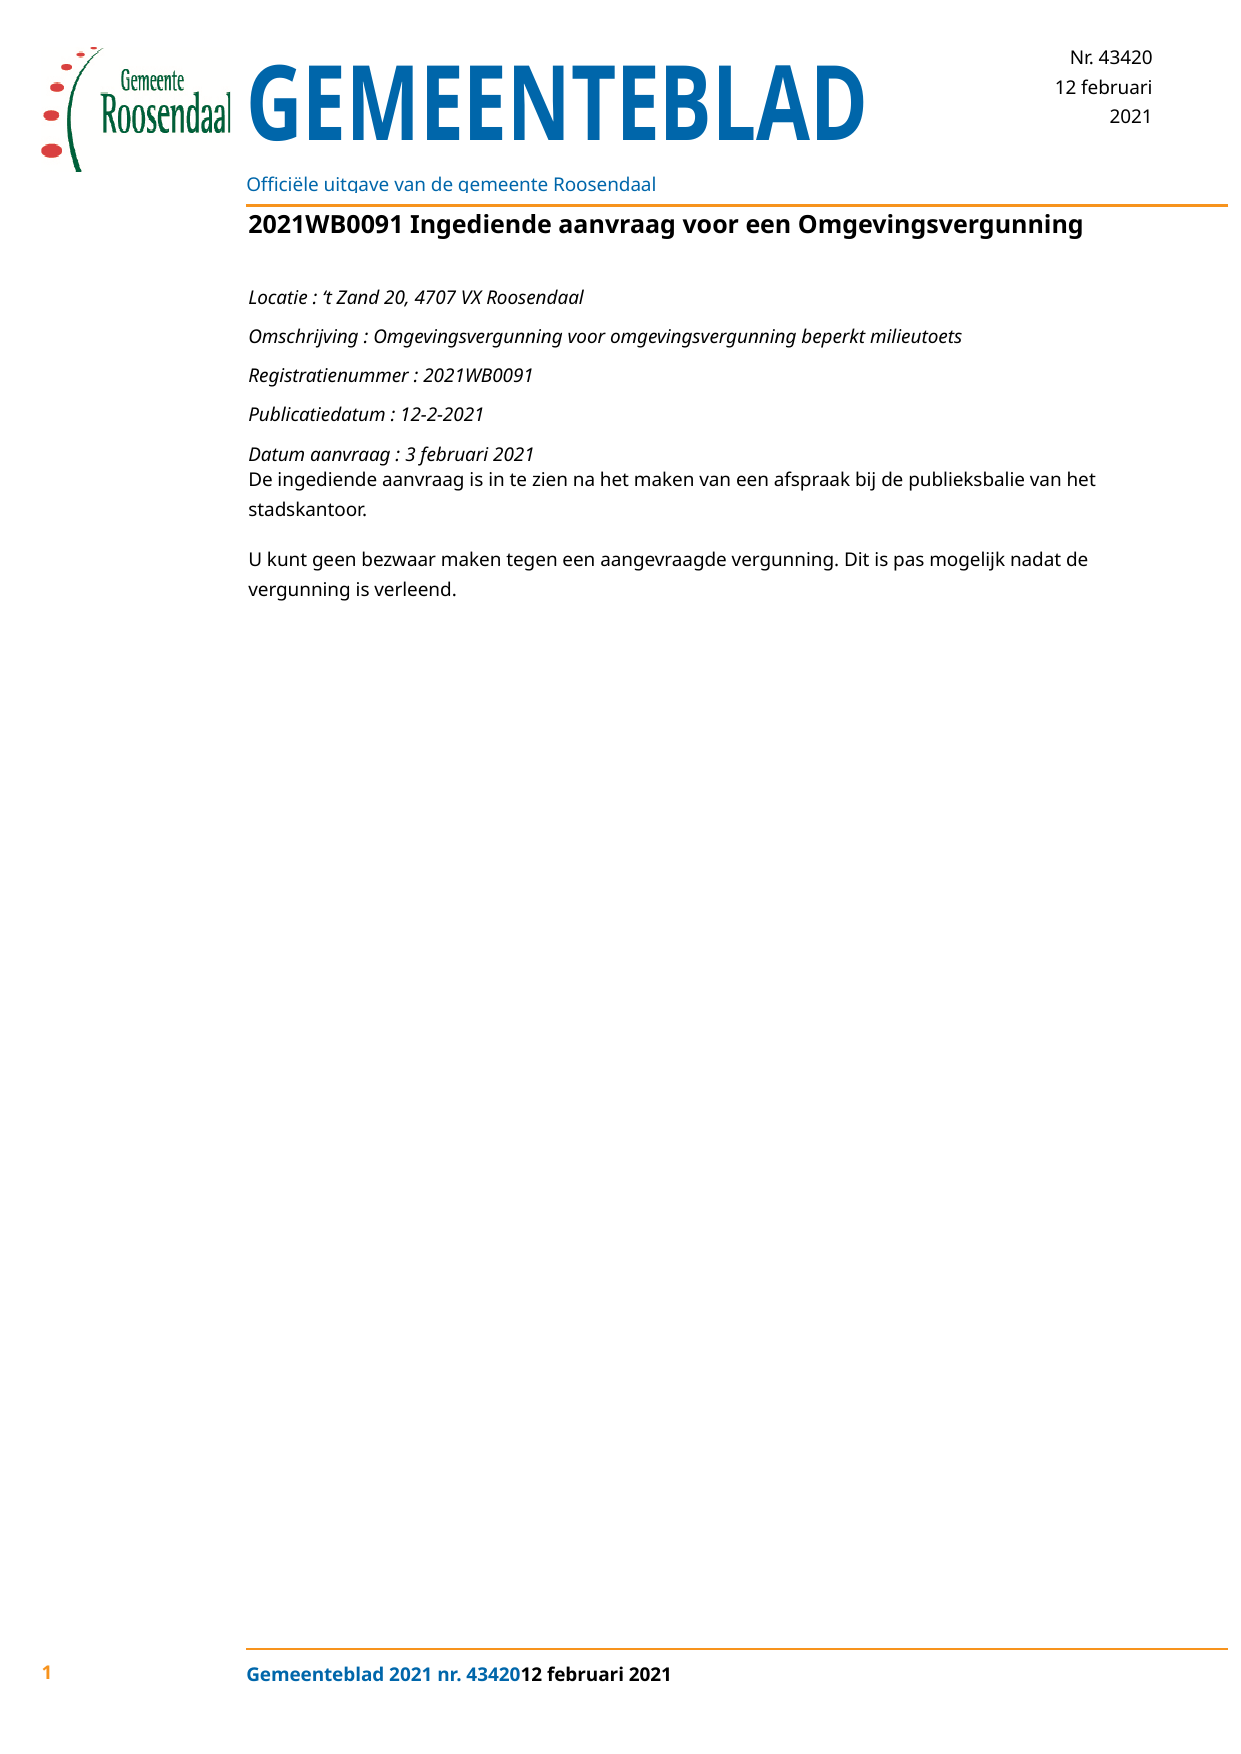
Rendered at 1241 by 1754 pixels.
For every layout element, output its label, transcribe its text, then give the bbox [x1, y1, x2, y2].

text 2021WB0091 Ingediende aanvraag voor een Omgevingsvergunning [248, 207, 1152, 241]
text Publicatiedatum : 12-2-2021 [248, 402, 1152, 427]
text Datum aanvraag : 3 februari 2021 [248, 441, 1152, 467]
text U kunt geen bezwaar maken tegen een aangevraagde vergunning. Dit is pas mogelijk nadat de vergunning is verleend. [248, 547, 1152, 602]
text Registratienummer : 2021WB0091 [248, 362, 1152, 388]
text Locatie : ‘t Zand 20, 4707 VX Roosendaal [248, 284, 1152, 309]
text Omschrijving : Omgevingsvergunning voor omgevingsvergunning beperkt milieutoets [248, 323, 1152, 349]
text De ingediende aanvraag is in te zien na het maken van een afspraak bij de publieksbalie van het stadskantoor. [248, 467, 1152, 522]
picture [41, 47, 231, 172]
